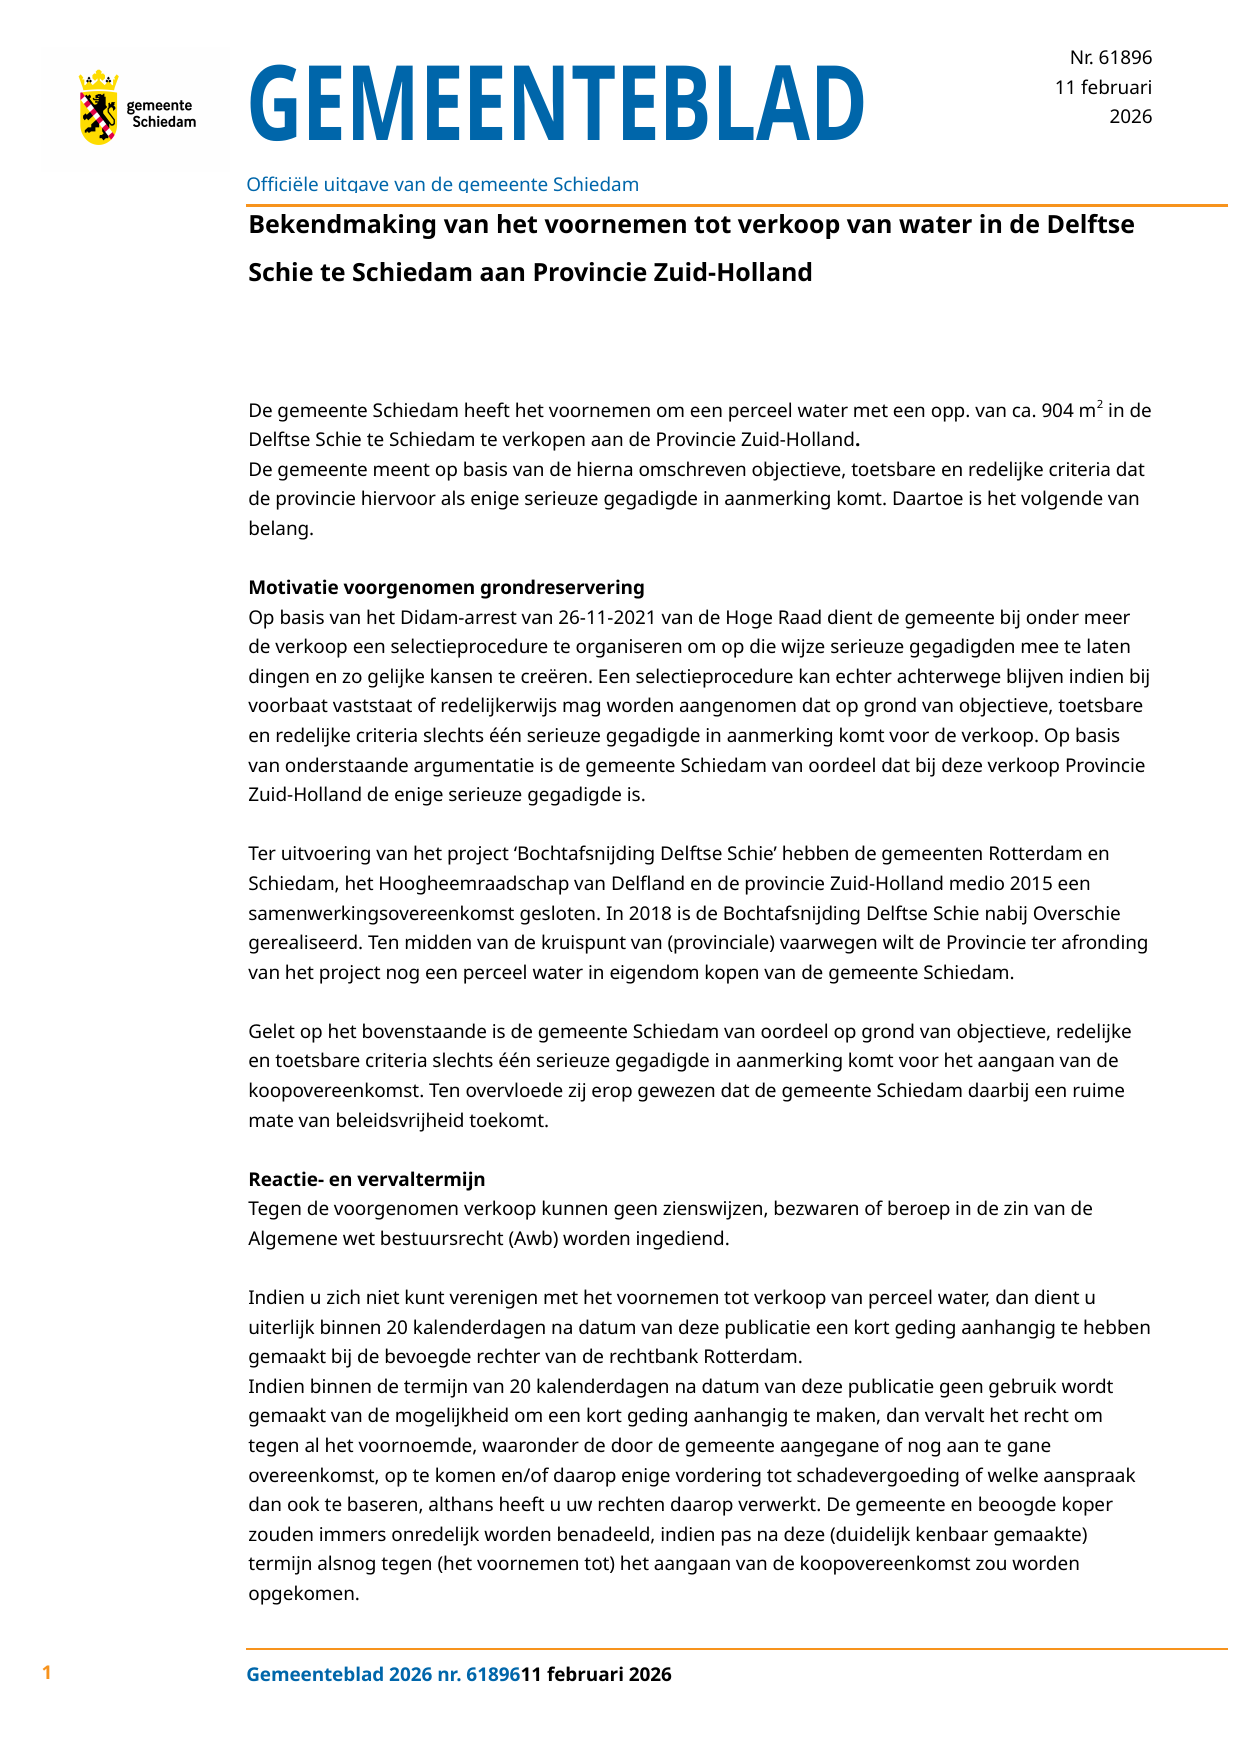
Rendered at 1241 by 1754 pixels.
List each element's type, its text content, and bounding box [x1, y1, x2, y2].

text Tegen de voorgenomen verkoop kunnen geen zienswijzen, bezwaren of beroep in de zin van de Algemene wet bestuursrecht (Awb) worden ingediend. [248, 1196, 1152, 1251]
picture [41, 47, 231, 172]
text De gemeente meent op basis van de hierna omschreven objectieve, toetsbare en redelijke criteria dat de provincie hiervoor als enige serieuze gegadigde in aanmerking komt. Daartoe is het volgende van belang. [248, 456, 1152, 541]
text Bekendmaking van het voornemen tot verkoop van water in de Delftse Schie te Schiedam aan Provincie Zuid-Holland [248, 207, 1152, 288]
text Gelet op het bovenstaande is de gemeente Schiedam van oordeel op grond van objectieve, redelijke en toetsbare criteria slechts één serieuze gegadigde in aanmerking komt voor het aangaan van de koopovereenkomst. Ten overvloede zij erop gewezen dat de gemeente Schiedam daarbij een ruime mate van beleidsvrijheid toekomt. [248, 1018, 1152, 1132]
text Ter uitvoering van het project ‘Bochtafsnijding Delftse Schie’ hebben de gemeenten Rotterdam en Schiedam, het Hoogheemraadschap van Delfland en de provincie Zuid-Holland medio 2015 een samenwerkingsovereenkomst gesloten. In 2018 is de Bochtafsnijding Delftse Schie nabij Overschie gerealiseerd. Ten midden van de kruispunt van (provinciale) vaarwegen wilt de Provincie ter afronding van het project nog een perceel water in eigendom kopen van de gemeente Schiedam. [248, 841, 1152, 984]
text Reactie- en vervaltermijn [248, 1166, 1152, 1192]
text De gemeente Schiedam heeft het voornemen om een perceel water met een opp. van ca. 904 m2 in de Delftse Schie te Schiedam te verkopen aan de Provincie Zuid-Holland. [248, 397, 1152, 452]
text Indien u zich niet kunt verenigen met het voornemen tot verkoop van perceel water, dan dient u uiterlijk binnen 20 kalenderdagen na datum van deze publicatie een kort geding aanhangig te hebben gemaakt bij de bevoegde rechter van de rechtbank Rotterdam. [248, 1284, 1152, 1369]
text Op basis van het Didam-arrest van 26-11-2021 van de Hoge Raad dient de gemeente bij onder meer de verkoop een selectieprocedure te organiseren om op die wijze serieuze gegadigden mee te laten dingen en zo gelijke kansen te creëren. Een selectieprocedure kan echter achterwege blijven indien bij voorbaat vaststaat of redelijkerwijs mag worden aangenomen dat op grond van objectieve, toetsbare en redelijke criteria slechts één serieuze gegadigde in aanmerking komt voor de verkoop. Op basis van onderstaande argumentatie is de gemeente Schiedam van oordeel dat bij deze verkoop Provincie Zuid-Holland de enige serieuze gegadigde is. [248, 604, 1152, 807]
text Indien binnen de termijn van 20 kalenderdagen na datum van deze publicatie geen gebruik wordt gemaakt van de mogelijkheid om een kort geding aanhangig te maken, dan vervalt het recht om tegen al het voornoemde, waaronder de door de gemeente aangegane of nog aan te gane overeenkomst, op te komen en/of daarop enige vordering tot schadevergoeding of welke aanspraak dan ook te baseren, althans heeft u uw rechten daarop verwerkt. De gemeente en beoogde koper zouden immers onredelijk worden benadeeld, indien pas na deze (duidelijk kenbaar gemaakte) termijn alsnog tegen (het voornemen tot) het aangaan van de koopovereenkomst zou worden opgekomen. [248, 1373, 1152, 1606]
text Motivatie voorgenomen grondreservering [248, 574, 1152, 600]
